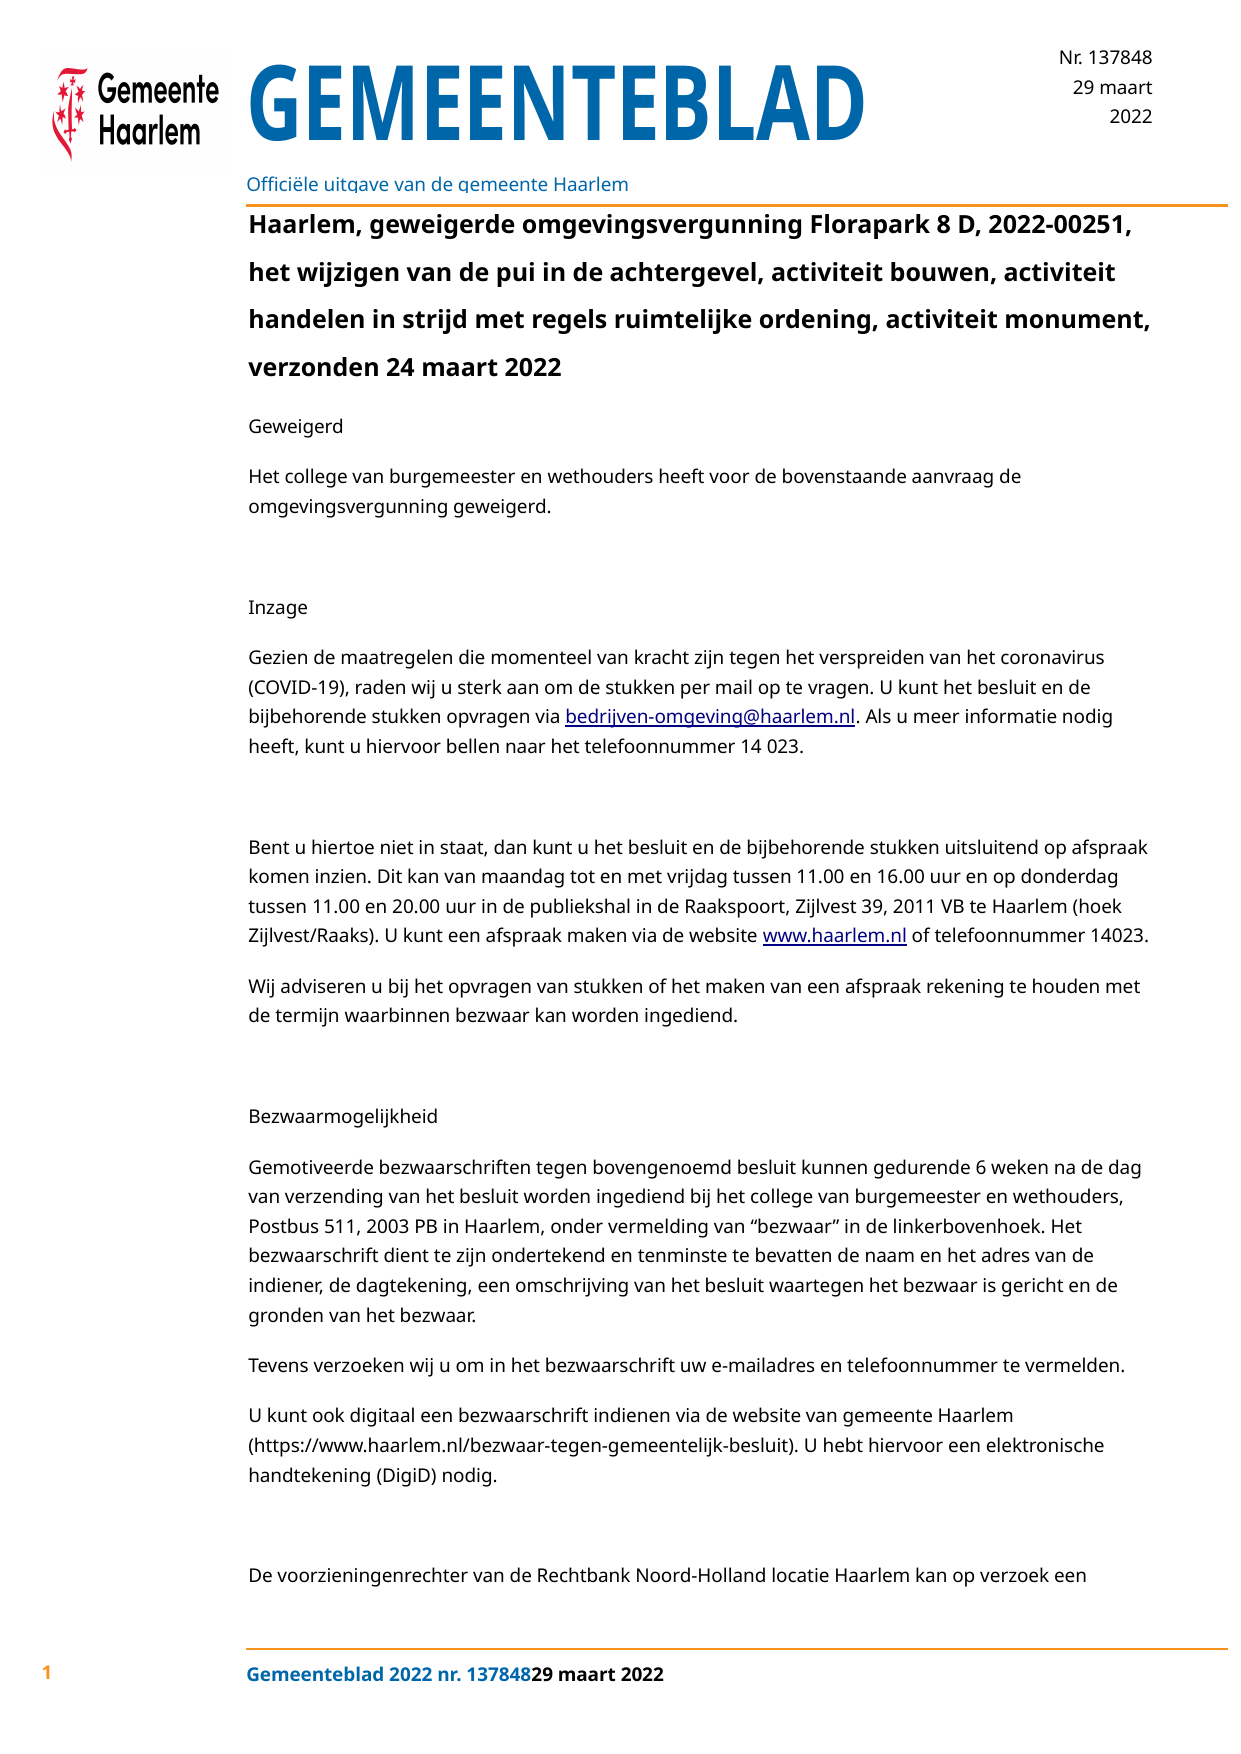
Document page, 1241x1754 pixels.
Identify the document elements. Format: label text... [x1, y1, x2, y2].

text Tevens verzoeken wij u om in het bezwaarschrift uw e-mailadres en telefoonnummer te vermelden. [248, 1352, 1152, 1378]
text Wij adviseren u bij het opvragen van stukken of het maken van een afspraak rekening te houden met de termijn waarbinnen bezwaar kan worden ingediend. [248, 973, 1152, 1028]
text Geweigerd [248, 413, 1152, 439]
text Het college van burgemeester en wethouders heeft voor de bovenstaande aanvraag de omgevingsvergunning geweigerd. [248, 463, 1152, 519]
text U kunt ook digitaal een bezwaarschrift indienen via de website van gemeente Haarlem (https://www.haarlem.nl/bezwaar-tegen-gemeentelijk-besluit). U hebt hiervoor een elektronische handtekening (DigiD) nodig. [248, 1403, 1152, 1488]
text Gemotiveerde bezwaarschriften tegen bovengenoemd besluit kunnen gedurende 6 weken na de dag van verzending van het besluit worden ingediend bij het college van burgemeester en wethouders, Postbus 511, 2003 PB in Haarlem, onder vermelding van “bezwaar” in de linkerbovenhoek. Het bezwaarschrift dient te zijn ondertekend en tenminste te bevatten de naam en het adres van de indiener, de dagtekening, een omschrijving van het besluit waartegen het bezwaar is gericht en de gronden van het bezwaar. [248, 1154, 1152, 1328]
text Bent u hiertoe niet in staat, dan kunt u het besluit en de bijbehorende stukken uitsluitend op afspraak komen inzien. Dit kan van maandag tot en met vrijdag tussen 11.00 en 16.00 uur en op donderdag tussen 11.00 en 20.00 uur in de publiekshal in de Raakspoort, Zijlvest 39, 2011 VB te Haarlem (hoek Zijlvest/Raaks). U kunt een afspraak maken via de website www.haarlem.nl of telefoonnummer 14023. [248, 834, 1152, 948]
text Gezien de maatregelen die momenteel van kracht zijn tegen het verspreiden van het coronavirus (COVID-19), raden wij u sterk aan om de stukken per mail op te vragen. U kunt het besluit en de bijbehorende stukken opvragen via bedrijven-omgeving@haarlem.nl. Als u meer informatie nodig heeft, kunt u hiervoor bellen naar het telefoonnummer 14 023. [248, 644, 1152, 759]
text De voorzieningenrechter van de Rechtbank Noord-Holland locatie Haarlem kan op verzoek een [248, 1563, 1152, 1588]
text Inzage [248, 594, 1152, 620]
text Haarlem, geweigerde omgevingsvergunning Florapark 8 D, 2022-00251, het wijzigen van de pui in de achtergevel, activiteit bouwen, activiteit handelen in strijd met regels ruimtelijke ordening, activiteit monument, verzonden 24 maart 2022 [248, 207, 1152, 384]
picture [41, 47, 231, 172]
text Bezwaarmogelijkheid [248, 1103, 1152, 1129]
